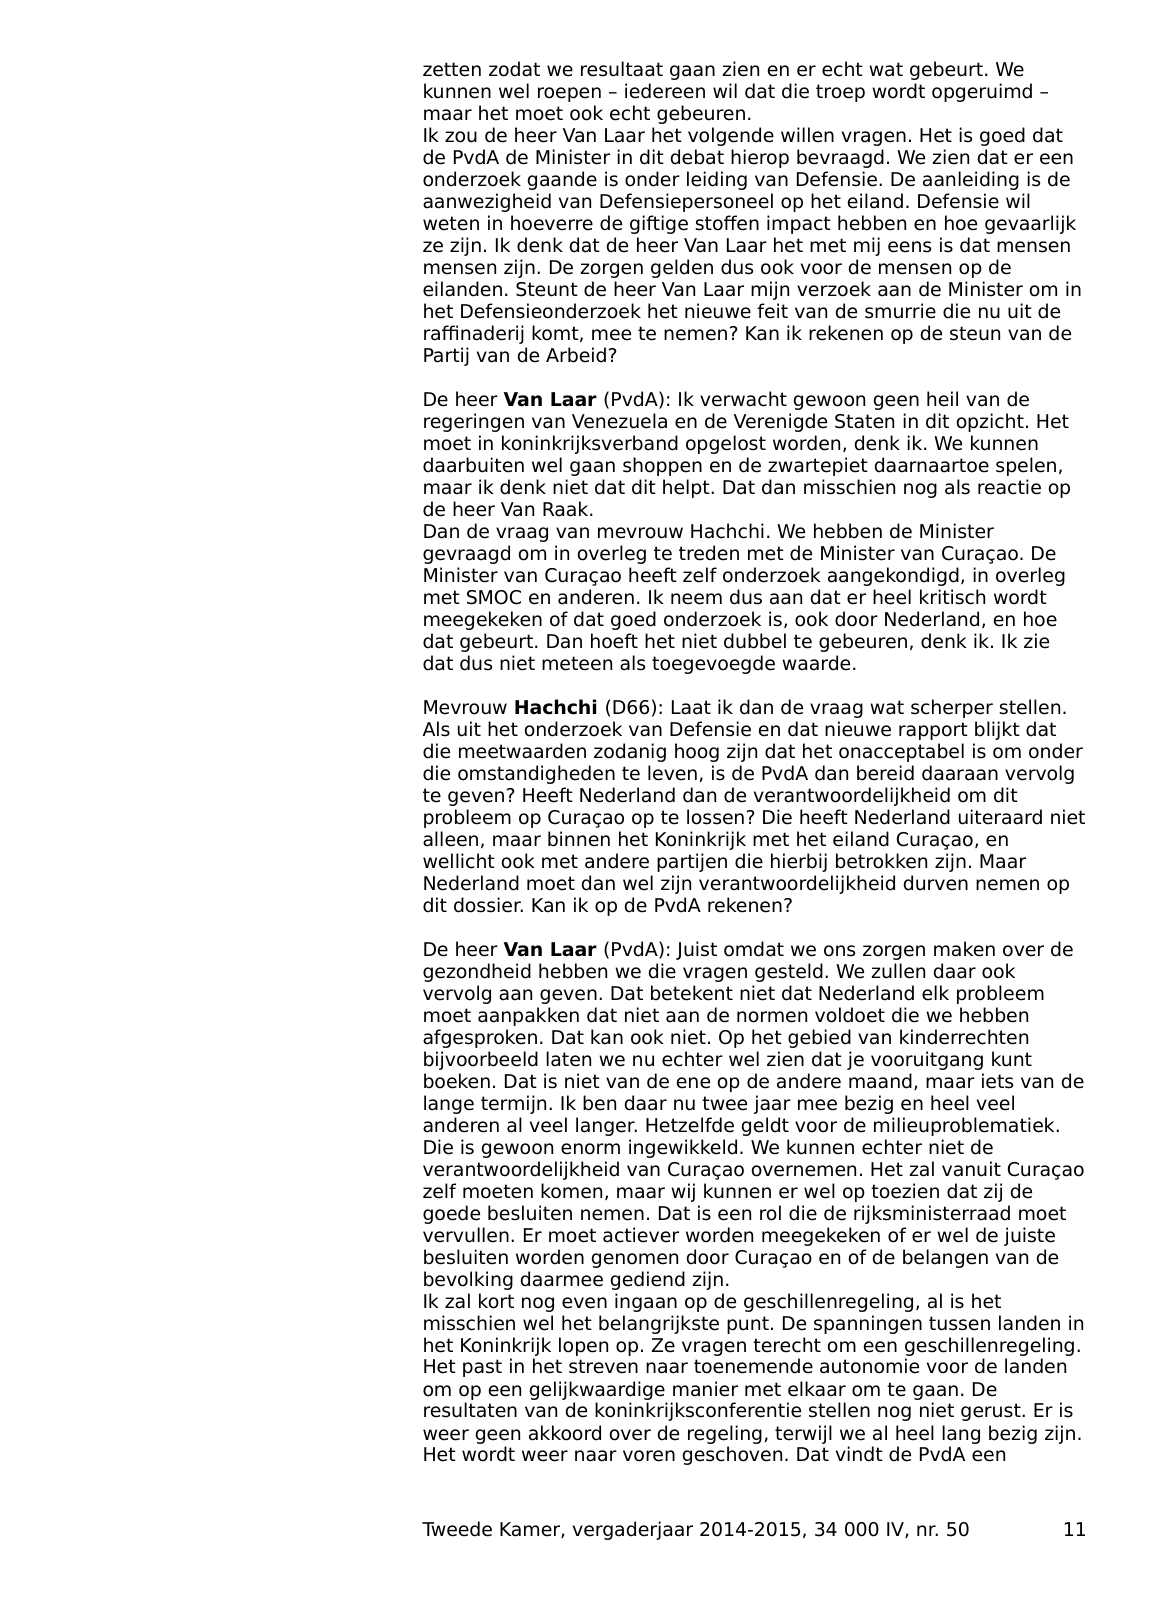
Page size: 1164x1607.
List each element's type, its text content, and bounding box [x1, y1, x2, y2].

text Dan de vraag van mevrouw Hachchi. We hebben de Minister gevraagd om in overleg te treden met de Minister van Curaçao. De Minister van Curaçao heeft zelf onderzoek aangekondigd, in overleg met SMOC en anderen. Ik neem dus aan dat er heel kritisch wordt meegekeken of dat goed onderzoek is, ook door Nederland, en hoe dat gebeurt. Dan hoeft het niet dubbel te gebeuren, denk ik. Ik zie dat dus niet meteen als toegevoegde waarde. [422, 521, 1087, 675]
text Ik zal kort nog even ingaan op de geschillenregeling, al is het misschien wel het belangrijkste punt. De spanningen tussen landen in het Koninkrijk lopen op. Ze vragen terecht om een geschillenregeling. Het past in het streven naar toenemende autonomie voor de landen om op een gelijkwaardige manier met elkaar om te gaan. De resultaten van de koninkrijksconferentie stellen nog niet gerust. Er is weer geen akkoord over de regeling, terwijl we al heel lang bezig zijn. Het wordt weer naar voren geschoven. Dat vindt de PvdA een [422, 1291, 1087, 1466]
text Ik zou de heer Van Laar het volgende willen vragen. Het is goed dat de PvdA de Minister in dit debat hierop bevraagd. We zien dat er een onderzoek gaande is onder leiding van Defensie. De aanleiding is de aanwezigheid van Defensiepersoneel op het eiland. Defensie wil weten in hoeverre de giftige stoffen impact hebben en hoe gevaarlijk ze zijn. Ik denk dat de heer Van Laar het met mij eens is dat mensen mensen zijn. De zorgen gelden dus ook voor de mensen op de eilanden. Steunt de heer Van Laar mijn verzoek aan de Minister om in het Defensieonderzoek het nieuwe feit van de smurrie die nu uit de raffinaderij komt, mee te nemen? Kan ik rekenen op de steun van de Partij van de Arbeid? [422, 125, 1087, 367]
text De heer Van Laar (PvdA): Ik verwacht gewoon geen heil van de regeringen van Venezuela en de Verenigde Staten in dit opzicht. Het moet in koninkrijksverband opgelost worden, denk ik. We kunnen daarbuiten wel gaan shoppen en de zwartepiet daarnaartoe spelen, maar ik denk niet dat dit helpt. Dat dan misschien nog als reactie op de heer Van Raak. [422, 389, 1087, 521]
text Mevrouw Hachchi (D66): Laat ik dan de vraag wat scherper stellen. Als uit het onderzoek van Defensie en dat nieuwe rapport blijkt dat die meetwaarden zodanig hoog zijn dat het onacceptabel is om onder die omstandigheden te leven, is de PvdA dan bereid daaraan vervolg te geven? Heeft Nederland dan de verantwoordelijkheid om dit probleem op Curaçao op te lossen? Die heeft Nederland uiteraard niet alleen, maar binnen het Koninkrijk met het eiland Curaçao, en wellicht ook met andere partijen die hierbij betrokken zijn. Maar Nederland moet dan wel zijn verantwoordelijkheid durven nemen op dit dossier. Kan ik op de PvdA rekenen? [422, 697, 1087, 917]
text zetten zodat we resultaat gaan zien en er echt wat gebeurt. We kunnen wel roepen – iedereen wil dat die troep wordt opgeruimd – maar het moet ook echt gebeuren. [422, 59, 1087, 125]
text De heer Van Laar (PvdA): Juist omdat we ons zorgen maken over de gezondheid hebben we die vragen gesteld. We zullen daar ook vervolg aan geven. Dat betekent niet dat Nederland elk probleem moet aanpakken dat niet aan de normen voldoet die we hebben afgesproken. Dat kan ook niet. Op het gebied van kinderrechten bijvoorbeeld laten we nu echter wel zien dat je vooruitgang kunt boeken. Dat is niet van de ene op de andere maand, maar iets van de lange termijn. Ik ben daar nu twee jaar mee bezig en heel veel anderen al veel langer. Hetzelfde geldt voor de milieuproblematiek. Die is gewoon enorm ingewikkeld. We kunnen echter niet de verantwoordelijkheid van Curaçao overnemen. Het zal vanuit Curaçao zelf moeten komen, maar wij kunnen er wel op toezien dat zij de goede besluiten nemen. Dat is een rol die de rijksministerraad moet vervullen. Er moet actiever worden meegekeken of er wel de juiste besluiten worden genomen door Curaçao en of de belangen van de bevolking daarmee gediend zijn. [422, 939, 1087, 1291]
